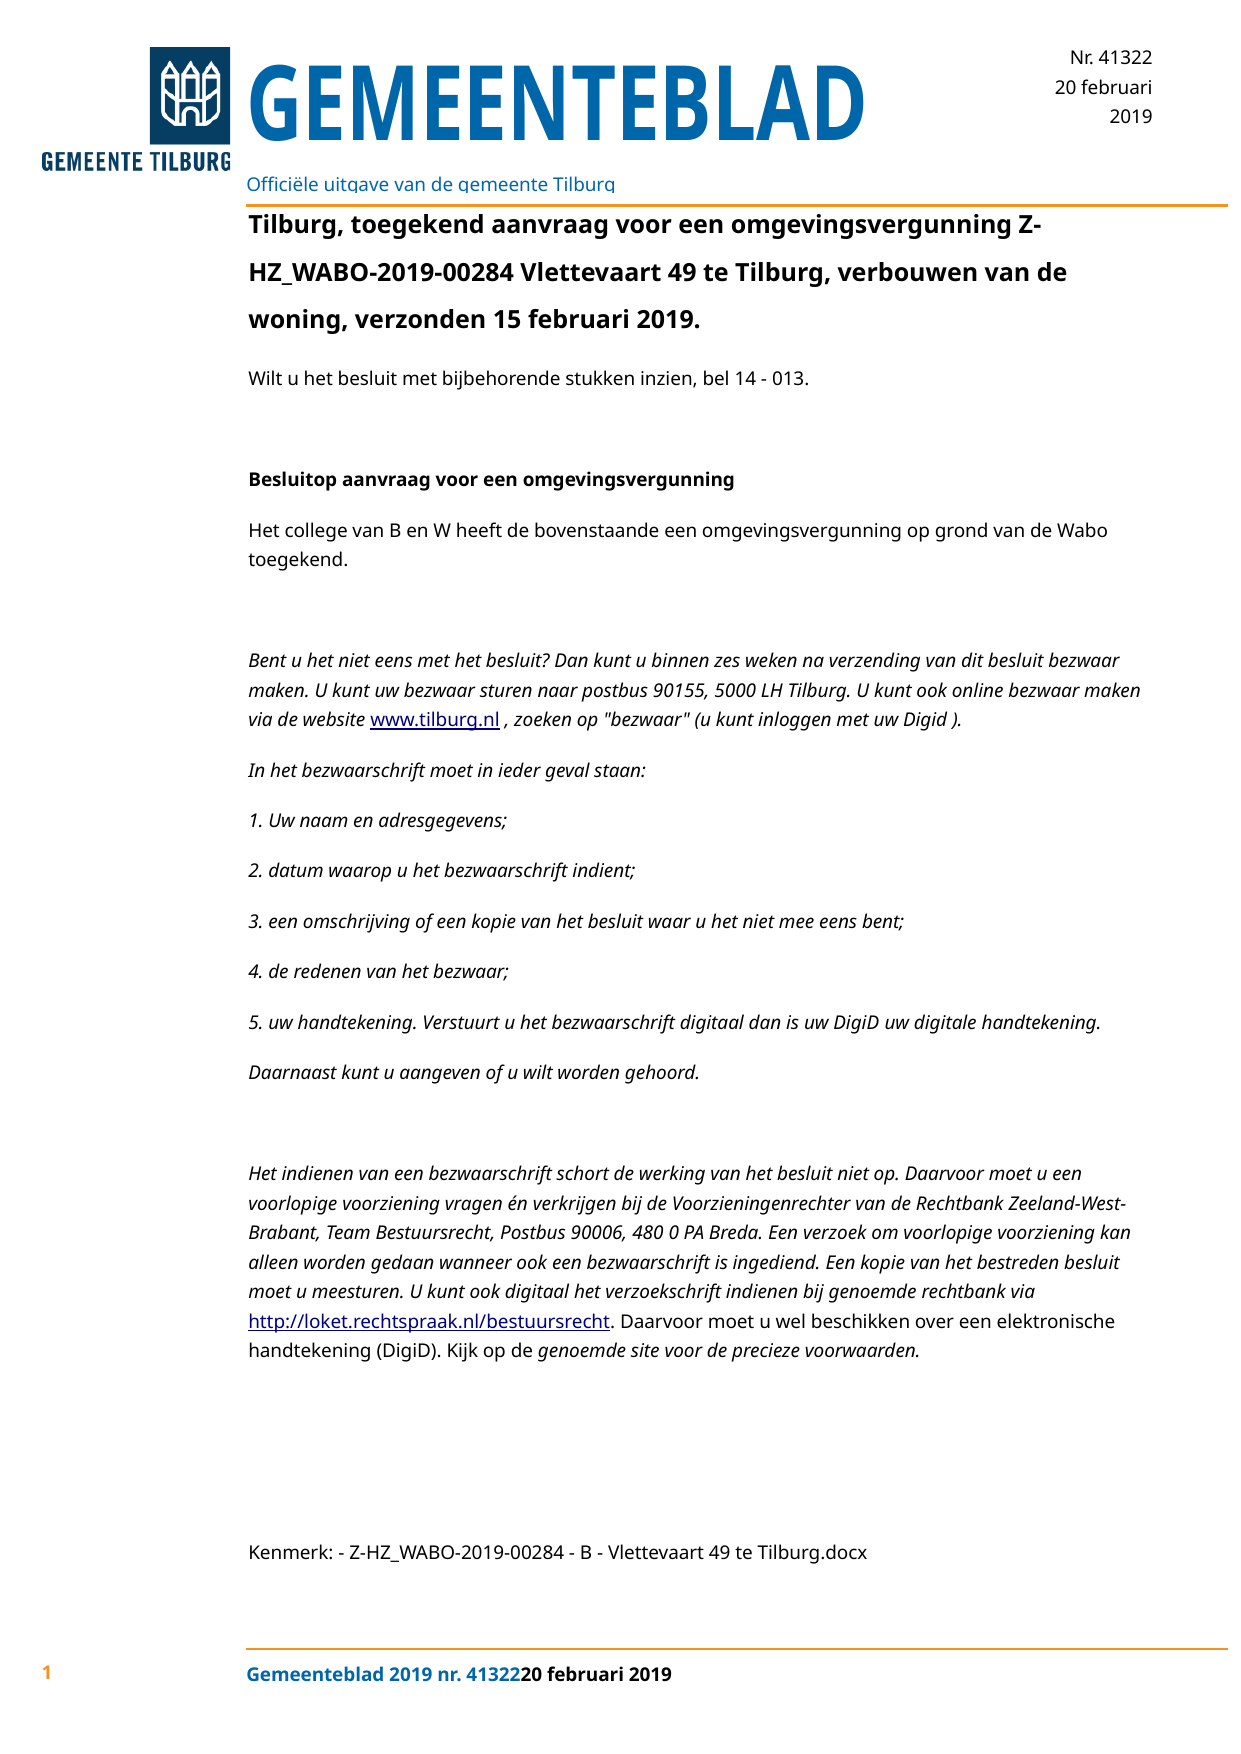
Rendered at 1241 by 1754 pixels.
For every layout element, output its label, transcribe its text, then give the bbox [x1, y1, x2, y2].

text Wilt u het besluit met bijbehorende stukken inzien, bel 14 - 013. [248, 366, 1152, 391]
text Tilburg, toegekend aanvraag voor een omgevingsvergunning Z-HZ_WABO-2019-00284 Vlettevaart 49 te Tilburg, verbouwen van de woning, verzonden 15 februari 2019. [248, 207, 1152, 336]
text Het indienen van een bezwaarschrift schort de werking van het besluit niet op. Daarvoor moet u een voorlopige voorziening vragen én verkrijgen bij de Voorzieningenrechter van de Rechtbank Zeeland-West-Brabant, Team Bestuursrecht, Postbus 90006, 480 0 PA Breda. Een verzoek om voorlopige voorziening kan alleen worden gedaan wanneer ook een bezwaarschrift is ingediend. Een kopie van het bestreden besluit moet u meesturen. U kunt ook digitaal het verzoekschrift indienen bij genoemde rechtbank via http://loket.rechtspraak.nl/bestuursrecht. Daarvoor moet u wel beschikken over een elektronische handtekening (DigiD). Kijk op de genoemde site voor de precieze voorwaarden. [248, 1160, 1152, 1363]
text Kenmerk: - Z-HZ_WABO-2019-00284 - B - Vlettevaart 49 te Tilburg.docx [248, 1539, 1152, 1565]
text Daarnaast kunt u aangeven of u wilt worden gehoord. [248, 1059, 1152, 1085]
text Het college van B en W heeft de bovenstaande een omgevingsvergunning op grond van de Wabo toegekend. [248, 517, 1152, 572]
text 4. de redenen van het bezwaar; [248, 958, 1152, 984]
text 3. een omschrijving of een kopie van het besluit waar u het niet mee eens bent; [248, 908, 1152, 934]
text Bent u het niet eens met het besluit? Dan kunt u binnen zes weken na verzending van dit besluit bezwaar maken. U kunt uw bezwaar sturen naar postbus 90155, 5000 LH Tilburg. U kunt ook online bezwaar maken via de website www.tilburg.nl , zoeken op "bezwaar" (u kunt inloggen met uw Digid ). [248, 647, 1152, 732]
text 1. Uw naam en adresgegevens; [248, 807, 1152, 833]
text In het bezwaarschrift moet in ieder geval staan: [248, 757, 1152, 782]
text 2. datum waarop u het bezwaarschrift indient; [248, 858, 1152, 883]
text Besluitop aanvraag voor een omgevingsvergunning [248, 466, 1152, 492]
text 5. uw handtekening. Verstuurt u het bezwaarschrift digitaal dan is uw DigiD uw digitale handtekening. [248, 1009, 1152, 1034]
picture [41, 47, 231, 172]
